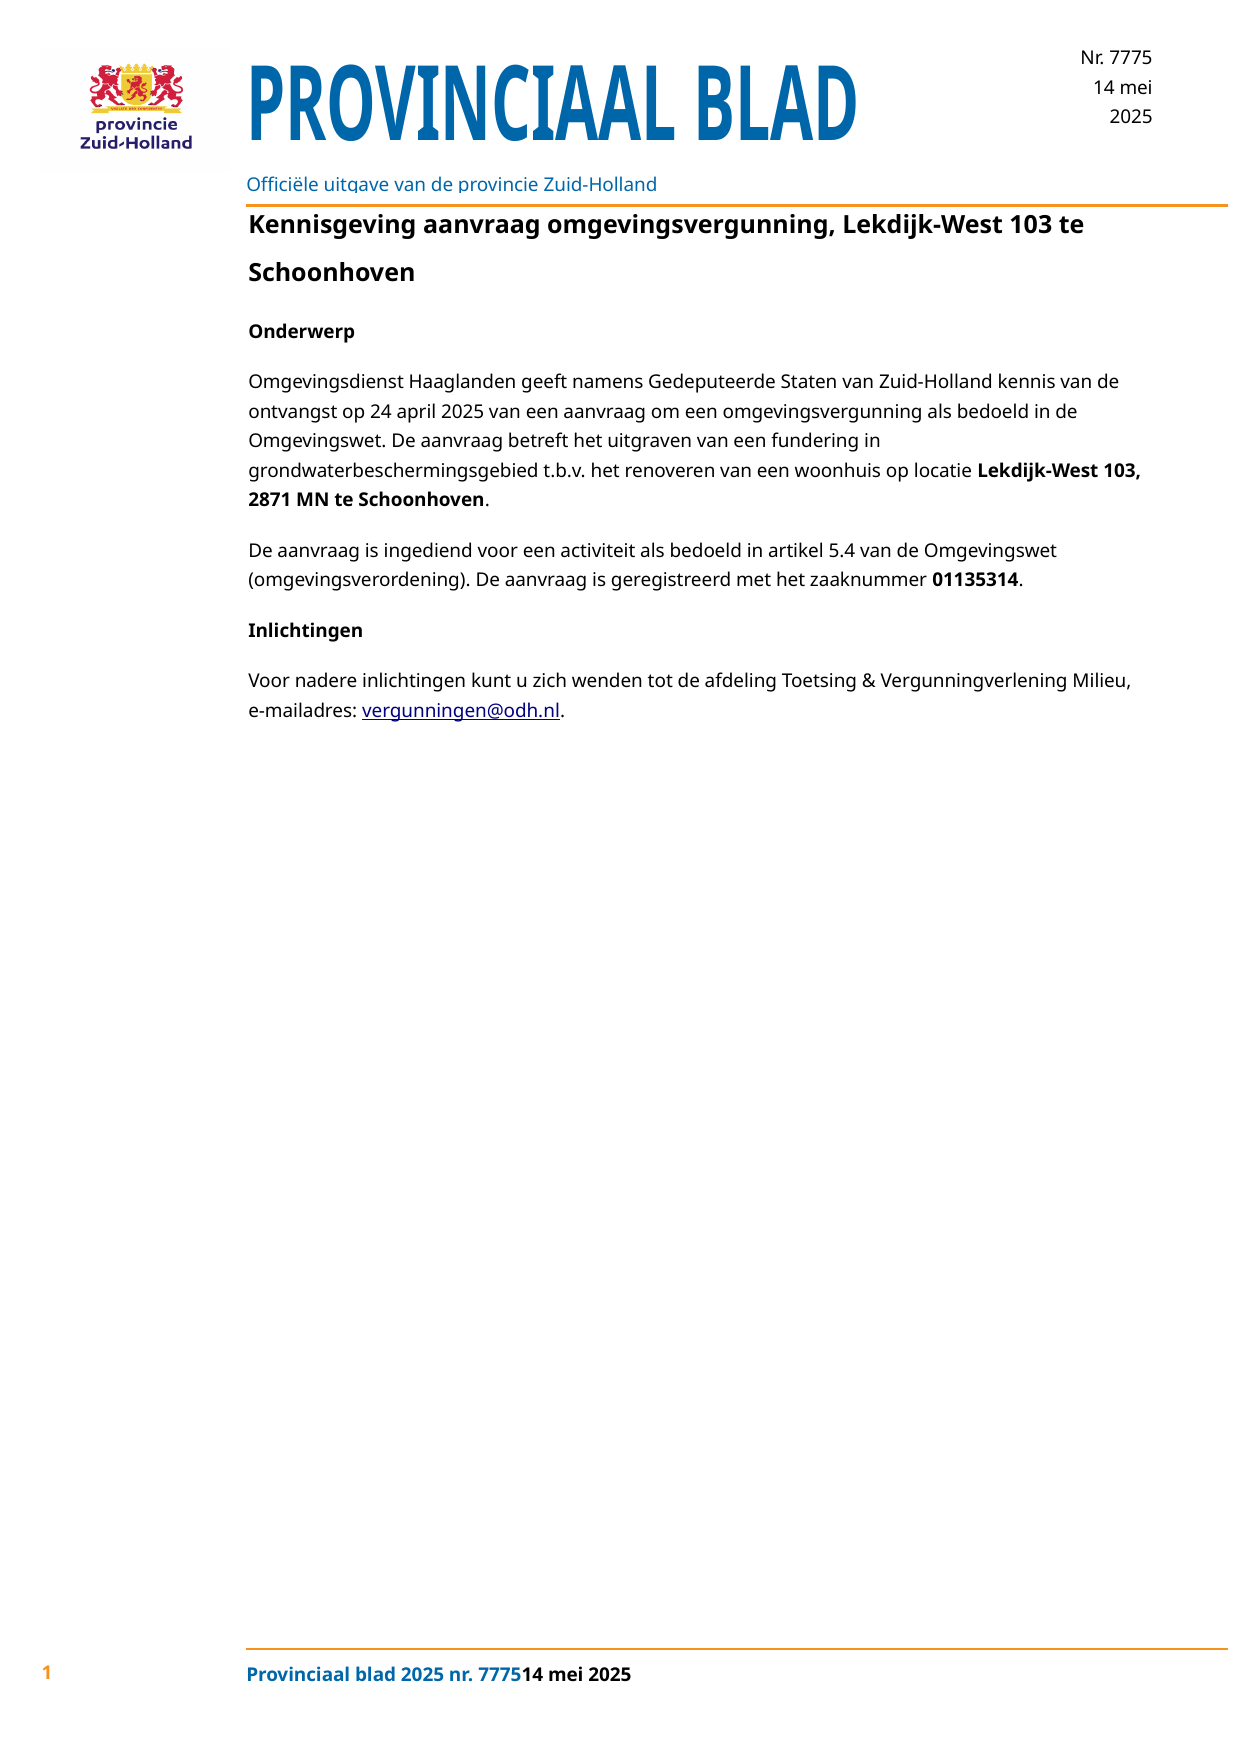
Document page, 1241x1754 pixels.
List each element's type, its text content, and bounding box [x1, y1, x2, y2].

text De aanvraag is ingediend voor een activiteit als bedoeld in artikel 5.4 van de Omgevingswet (omgevingsverordening). De aanvraag is geregistreerd met het zaaknummer 01135314. [248, 537, 1152, 592]
picture [41, 47, 231, 172]
text Inlichtingen [248, 617, 1152, 643]
text Omgevingsdienst Haaglanden geeft namens Gedeputeerde Staten van Zuid-Holland kennis van de ontvangst op 24 april 2025 van een aanvraag om een omgevingsvergunning als bedoeld in de Omgevingswet. De aanvraag betreft het uitgraven van een fundering in grondwaterbeschermingsgebied t.b.v. het renoveren van een woonhuis op locatie Lekdijk-West 103, 2871 MN te Schoonhoven. [248, 368, 1152, 512]
text Voor nadere inlichtingen kunt u zich wenden tot de afdeling Toetsing & Vergunningverlening Milieu, e-mailadres: vergunningen@odh.nl. [248, 667, 1152, 723]
text Onderwerp [248, 318, 1152, 344]
text Kennisgeving aanvraag omgevingsvergunning, Lekdijk-West 103 te Schoonhoven [248, 207, 1152, 288]
